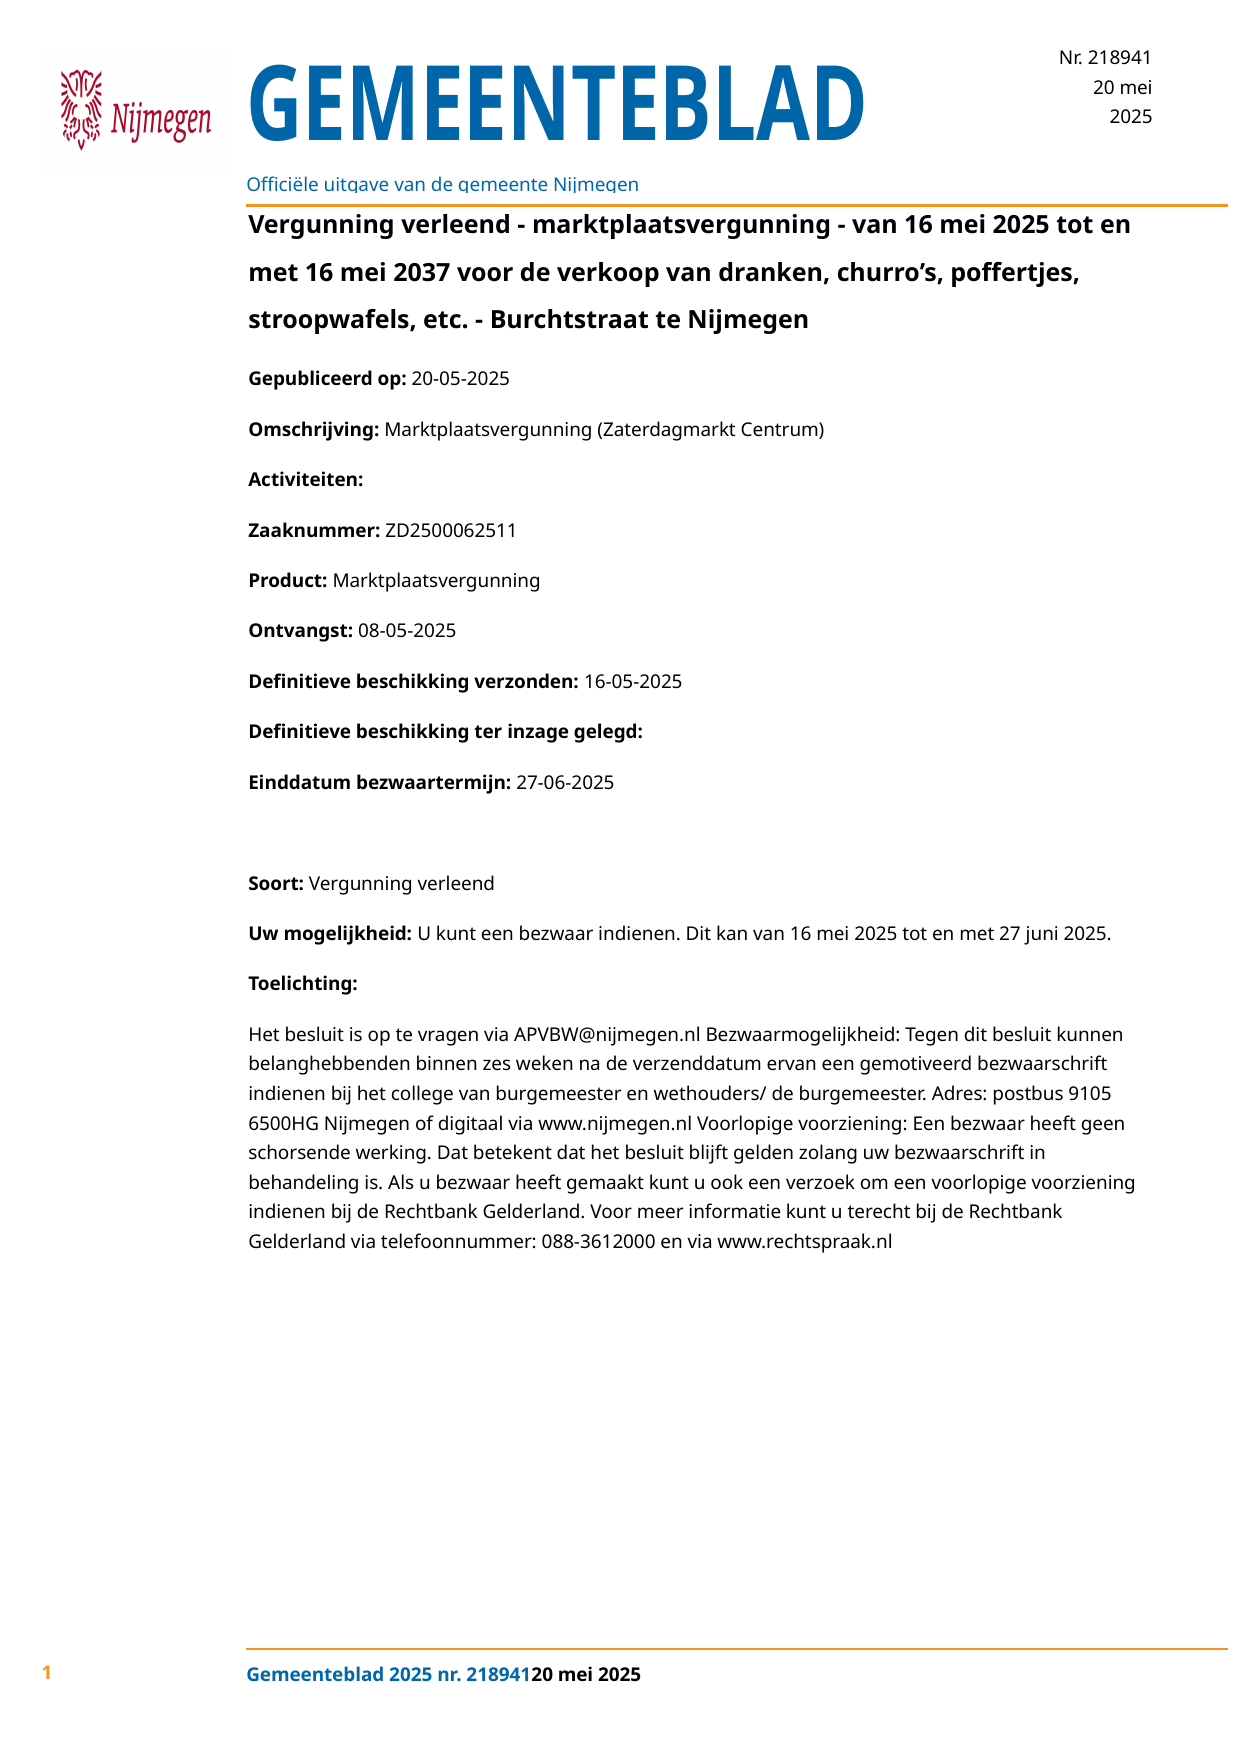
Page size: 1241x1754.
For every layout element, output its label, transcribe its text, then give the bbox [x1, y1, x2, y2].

text Product: Marktplaatsvergunning [248, 567, 1152, 593]
picture [41, 47, 231, 172]
text Uw mogelijkheid: U kunt een bezwaar indienen. Dit kan van 16 mei 2025 tot en met 27 juni 2025. [248, 920, 1152, 946]
text Het besluit is op te vragen via APVBW@nijmegen.nl Bezwaarmogelijkheid: Tegen dit besluit kunnen belanghebbenden binnen zes weken na de verzenddatum ervan een gemotiveerd bezwaarschrift indienen bij het college van burgemeester en wethouders/ de burgemeester. Adres: postbus 9105 6500HG Nijmegen of digitaal via www.nijmegen.nl Voorlopige voorziening: Een bezwaar heeft geen schorsende werking. Dat betekent dat het besluit blijft gelden zolang uw bezwaarschrift in behandeling is. Als u bezwaar heeft gemaakt kunt u ook een verzoek om een voorlopige voorziening indienen bij de Rechtbank Gelderland. Voor meer informatie kunt u terecht bij de Rechtbank Gelderland via telefoonnummer: 088-3612000 en via www.rechtspraak.nl [248, 1021, 1152, 1254]
text Definitieve beschikking verzonden: 16-05-2025 [248, 668, 1152, 694]
text Gepubliceerd op: 20-05-2025 [248, 366, 1152, 391]
text Definitieve beschikking ter inzage gelegd: [248, 718, 1152, 744]
text Activiteiten: [248, 466, 1152, 492]
text Vergunning verleend - marktplaatsvergunning - van 16 mei 2025 tot en met 16 mei 2037 voor de verkoop van dranken, churro’s, poffertjes, stroopwafels, etc. - Burchtstraat te Nijmegen [248, 207, 1152, 336]
text Toelichting: [248, 971, 1152, 996]
text Omschrijving: Marktplaatsvergunning (Zaterdagmarkt Centrum) [248, 416, 1152, 442]
text Zaaknummer: ZD2500062511 [248, 517, 1152, 542]
text Ontvangst: 08-05-2025 [248, 618, 1152, 643]
text Soort: Vergunning verleend [248, 870, 1152, 895]
text Einddatum bezwaartermijn: 27-06-2025 [248, 769, 1152, 794]
